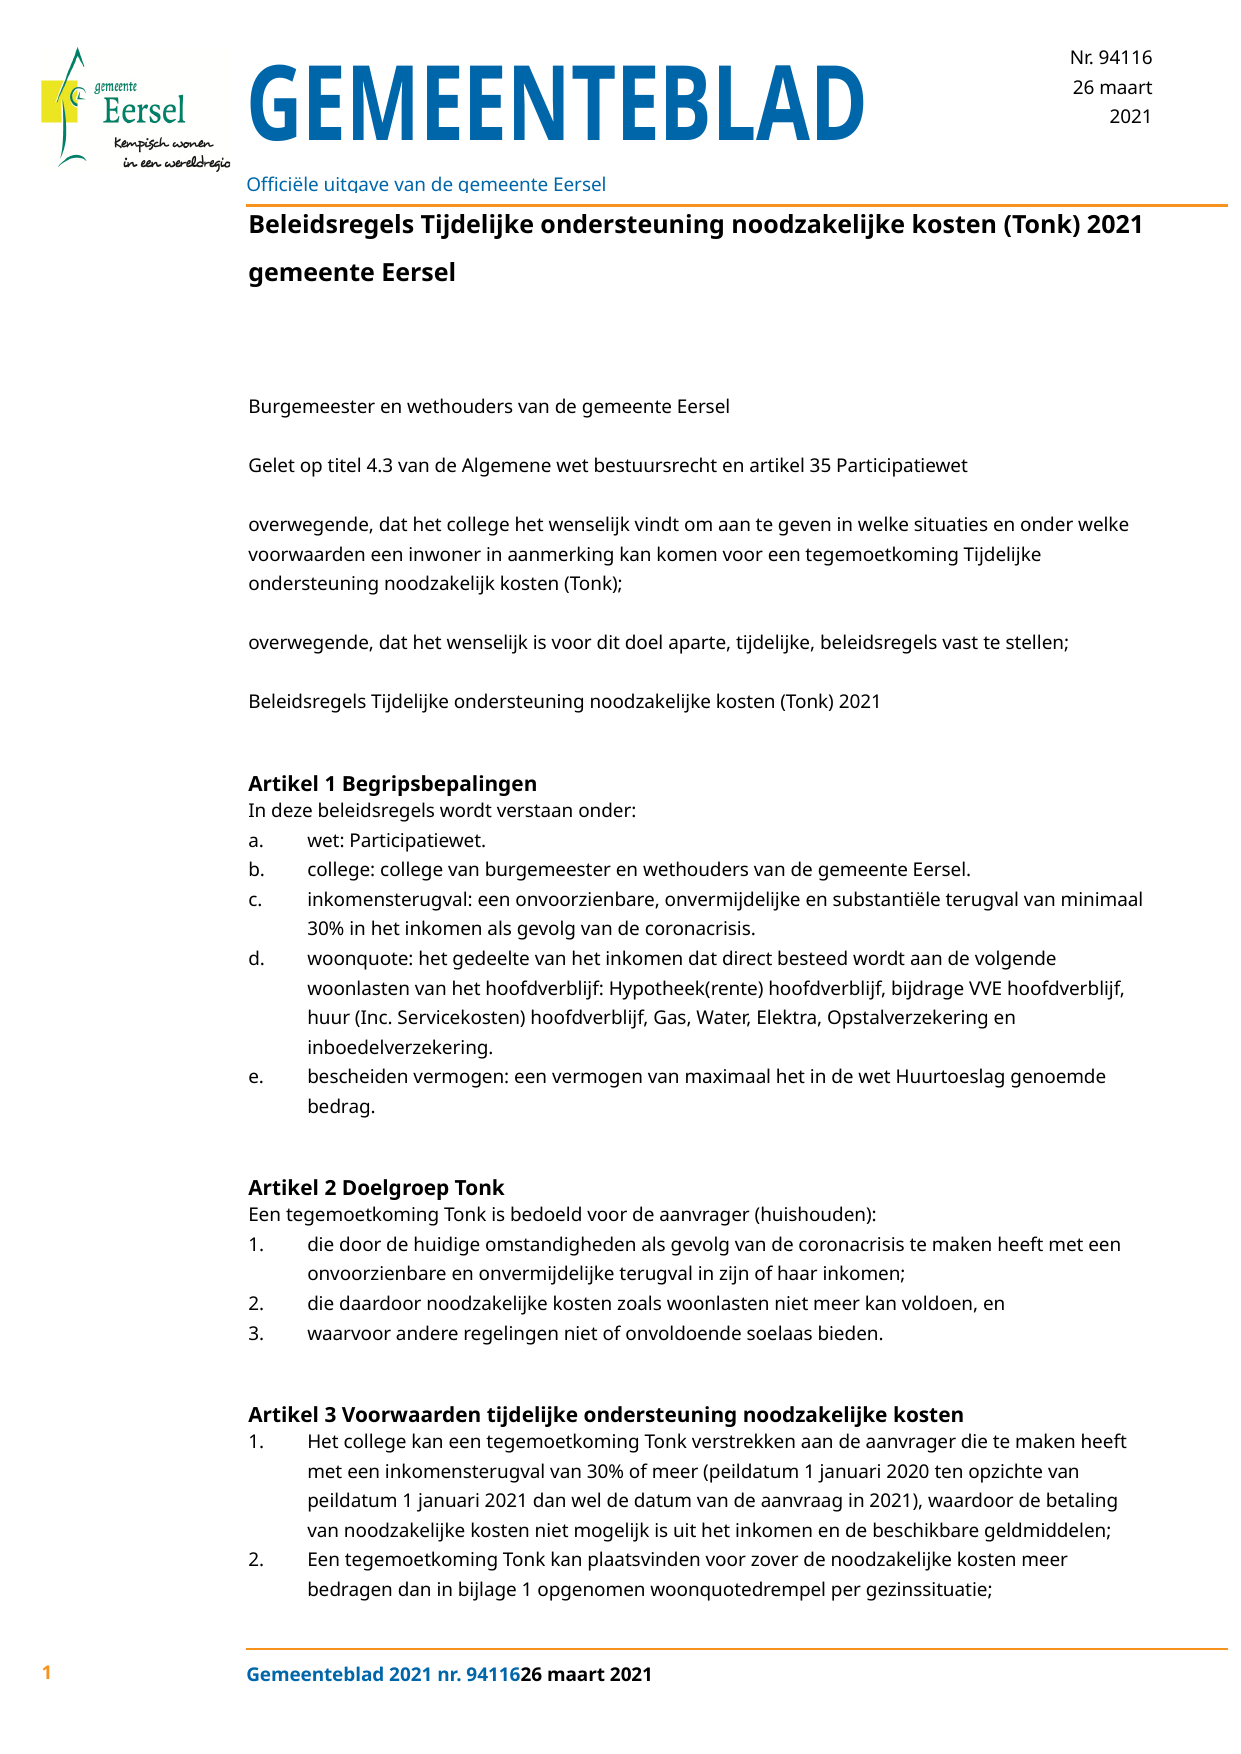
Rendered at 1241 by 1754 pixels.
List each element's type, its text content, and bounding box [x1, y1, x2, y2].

text Een tegemoetkoming Tonk is bedoeld voor de aanvrager (huishouden): [248, 1201, 1152, 1227]
list die daardoor noodzakelijke kosten zoals woonlasten niet meer kan voldoen, en [248, 1290, 1152, 1316]
text overwegende, dat het wenselijk is voor dit doel aparte, tijdelijke, beleidsregels vast te stellen; [248, 629, 1152, 655]
text Artikel 3 Voorwaarden tijdelijke ondersteuning noodzakelijke kosten [248, 1400, 1152, 1428]
text Burgemeester en wethouders van de gemeente Eersel [248, 393, 1152, 419]
text Gelet op titel 4.3 van de Algemene wet bestuursrecht en artikel 35 Participatiewet [248, 452, 1152, 478]
text Artikel 2 Doelgroep Tonk [248, 1173, 1152, 1201]
text Artikel 1 Begripsbepalingen [248, 769, 1152, 797]
text In deze beleidsregels wordt verstaan onder: [248, 797, 1152, 823]
list wet: Participatiewet. [248, 827, 1152, 852]
text overwegende, dat het college het wenselijk vindt om aan te geven in welke situaties en onder welke voorwaarden een inwoner in aanmerking kan komen voor een tegemoetkoming Tijdelijke ondersteuning noodzakelijk kosten (Tonk); [248, 511, 1152, 596]
list college: college van burgemeester en wethouders van de gemeente Eersel. [248, 856, 1152, 882]
list inkomensterugval: een onvoorzienbare, onvermijdelijke en substantiële terugval van minimaal 30% in het inkomen als gevolg van de coronacrisis. [248, 886, 1152, 941]
list bescheiden vermogen: een vermogen van maximaal het in de wet Huurtoeslag genoemde bedrag. [248, 1063, 1152, 1119]
text Beleidsregels Tijdelijke ondersteuning noodzakelijke kosten (Tonk) 2021 [248, 689, 1152, 714]
list woonquote: het gedeelte van het inkomen dat direct besteed wordt aan de volgende woonlasten van het hoofdverblijf: Hypotheek(rente) hoofdverblijf, bijdrage VVE hoofdverblijf, huur (Inc. Servicekosten) hoofdverblijf, Gas, Water, Elektra, Opstalverzekering en inboedelverzekering. [248, 945, 1152, 1059]
list Het college kan een tegemoetkoming Tonk verstrekken aan de aanvrager die te maken heeft met een inkomensterugval van 30% of meer (peildatum 1 januari 2020 ten opzichte van peildatum 1 januari 2021 dan wel de datum van de aanvraag in 2021), waardoor de betaling van noodzakelijke kosten niet mogelijk is uit het inkomen en de beschikbare geldmiddelen; [248, 1428, 1152, 1543]
list die door de huidige omstandigheden als gevolg van de coronacrisis te maken heeft met een onvoorzienbare en onvermijdelijke terugval in zijn of haar inkomen; [248, 1231, 1152, 1286]
picture [41, 47, 231, 172]
list Een tegemoetkoming Tonk kan plaatsvinden voor zover de noodzakelijke kosten meer bedragen dan in bijlage 1 opgenomen woonquotedrempel per gezinssituatie; [248, 1547, 1152, 1602]
list waarvoor andere regelingen niet of onvoldoende soelaas bieden. [248, 1320, 1152, 1346]
text Beleidsregels Tijdelijke ondersteuning noodzakelijke kosten (Tonk) 2021 gemeente Eersel [248, 207, 1152, 288]
